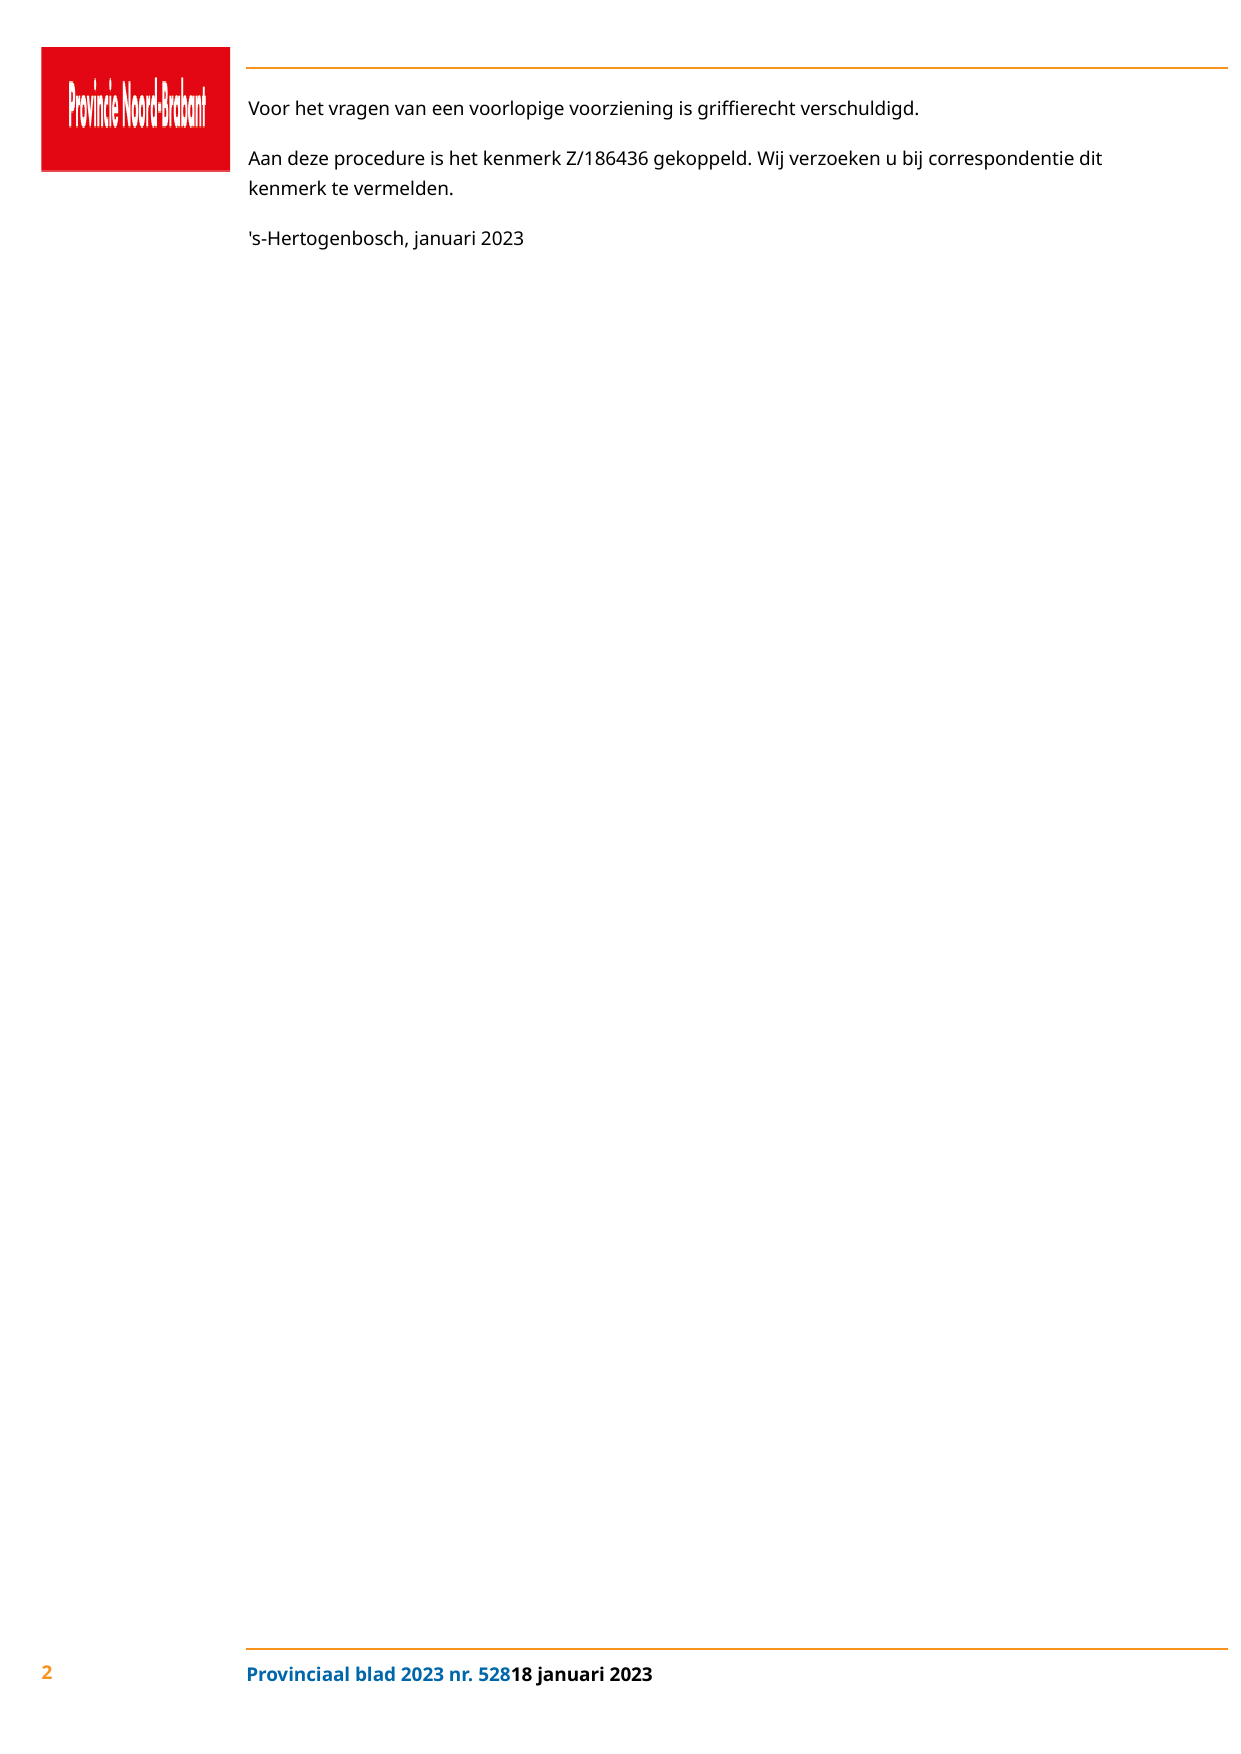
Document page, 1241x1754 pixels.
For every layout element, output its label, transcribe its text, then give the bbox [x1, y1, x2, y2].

text 's-Hertogenbosch, januari 2023 [248, 225, 1152, 251]
text Voor het vragen van een voorlopige voorziening is griffierecht verschuldigd. [248, 95, 1152, 121]
text Aan deze procedure is het kenmerk Z/186436 gekoppeld. Wij verzoeken u bij correspondentie dit kenmerk te vermelden. [248, 145, 1152, 201]
picture [41, 47, 231, 172]
